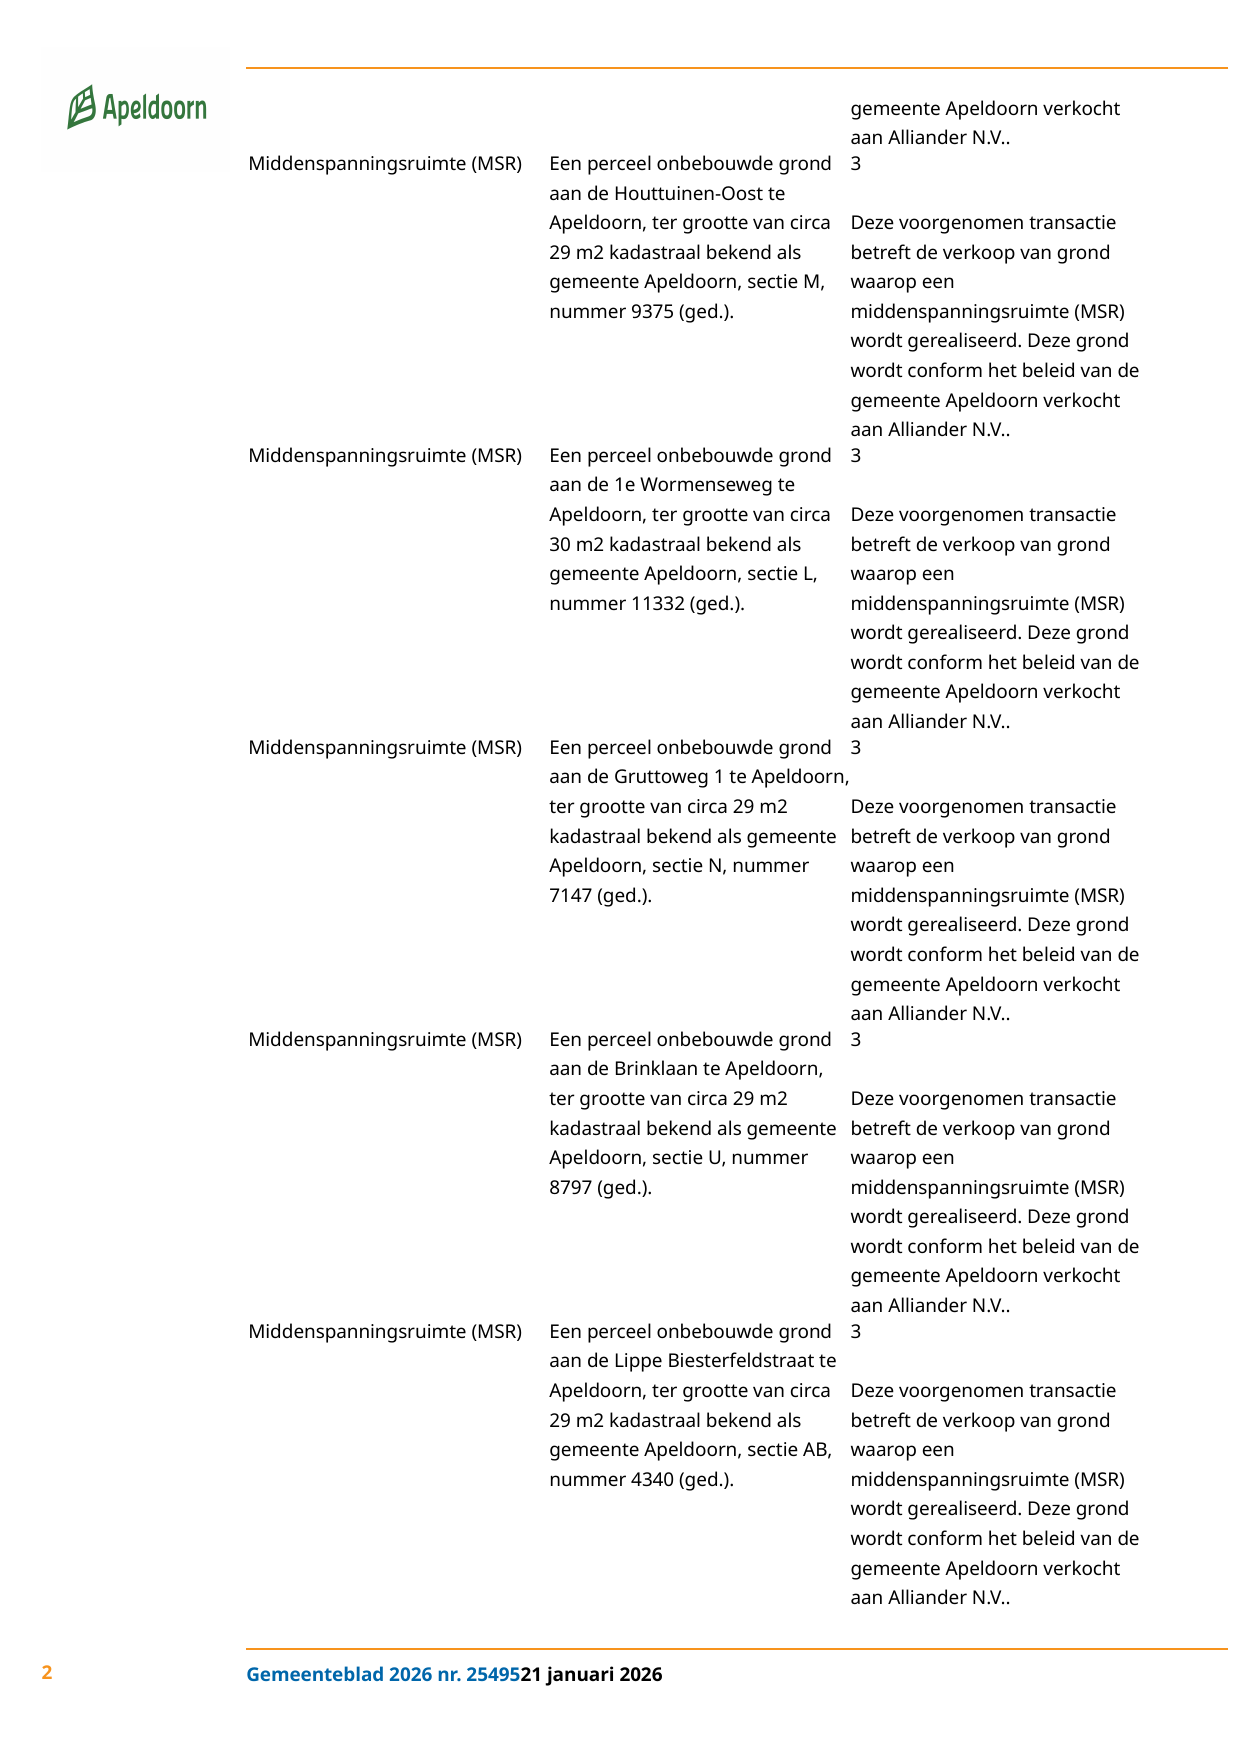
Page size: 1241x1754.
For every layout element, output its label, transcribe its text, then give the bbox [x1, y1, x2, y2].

table_cell gemeente Apeldoorn verkocht aan Alliander N.V.. [850, 95, 1152, 150]
table_cell [248, 95, 549, 150]
table_cell 3 Deze voorgenomen transactie betreft de verkoop van grond waarop een middenspanningsruimte (MSR) wordt gerealiseerd. Deze grond wordt conform het beleid van de gemeente Apeldoorn verkocht aan Alliander N.V.. [850, 734, 1152, 1026]
table_cell Middenspanningsruimte (MSR) [248, 442, 549, 734]
table_cell Een perceel onbebouwde grond aan de 1e Wormenseweg te Apeldoorn, ter grootte van circa 30 m2 kadastraal bekend als gemeente Apeldoorn, sectie L, nummer 11332 (ged.). [549, 442, 850, 734]
table_cell Een perceel onbebouwde grond aan de Brinklaan te Apeldoorn, ter grootte van circa 29 m2 kadastraal bekend als gemeente Apeldoorn, sectie U, nummer 8797 (ged.). [549, 1026, 850, 1318]
table_cell Een perceel onbebouwde grond aan de Houttuinen-Oost te Apeldoorn, ter grootte van circa 29 m2 kadastraal bekend als gemeente Apeldoorn, sectie M, nummer 9375 (ged.). [549, 150, 850, 442]
table_cell Middenspanningsruimte (MSR) [248, 150, 549, 442]
table_cell Middenspanningsruimte (MSR) [248, 1026, 549, 1318]
table_cell Een perceel onbebouwde grond aan de Lippe Biesterfeldstraat te Apeldoorn, ter grootte van circa 29 m2 kadastraal bekend als gemeente Apeldoorn, sectie AB, nummer 4340 (ged.). [549, 1318, 850, 1610]
table_cell 3 Deze voorgenomen transactie betreft de verkoop van grond waarop een middenspanningsruimte (MSR) wordt gerealiseerd. Deze grond wordt conform het beleid van de gemeente Apeldoorn verkocht aan Alliander N.V.. [850, 150, 1152, 442]
picture [41, 47, 231, 172]
table_cell 3 Deze voorgenomen transactie betreft de verkoop van grond waarop een middenspanningsruimte (MSR) wordt gerealiseerd. Deze grond wordt conform het beleid van de gemeente Apeldoorn verkocht aan Alliander N.V.. [850, 442, 1152, 734]
table_cell Middenspanningsruimte (MSR) [248, 1318, 549, 1610]
table_cell Een perceel onbebouwde grond aan de Gruttoweg 1 te Apeldoorn, ter grootte van circa 29 m2 kadastraal bekend als gemeente Apeldoorn, sectie N, nummer 7147 (ged.). [549, 734, 850, 1026]
table_cell Middenspanningsruimte (MSR) [248, 734, 549, 1026]
table_cell 3 Deze voorgenomen transactie betreft de verkoop van grond waarop een middenspanningsruimte (MSR) wordt gerealiseerd. Deze grond wordt conform het beleid van de gemeente Apeldoorn verkocht aan Alliander N.V.. [850, 1026, 1152, 1318]
table_cell [549, 95, 850, 150]
table_cell 3 Deze voorgenomen transactie betreft de verkoop van grond waarop een middenspanningsruimte (MSR) wordt gerealiseerd. Deze grond wordt conform het beleid van de gemeente Apeldoorn verkocht aan Alliander N.V.. [850, 1318, 1152, 1610]
